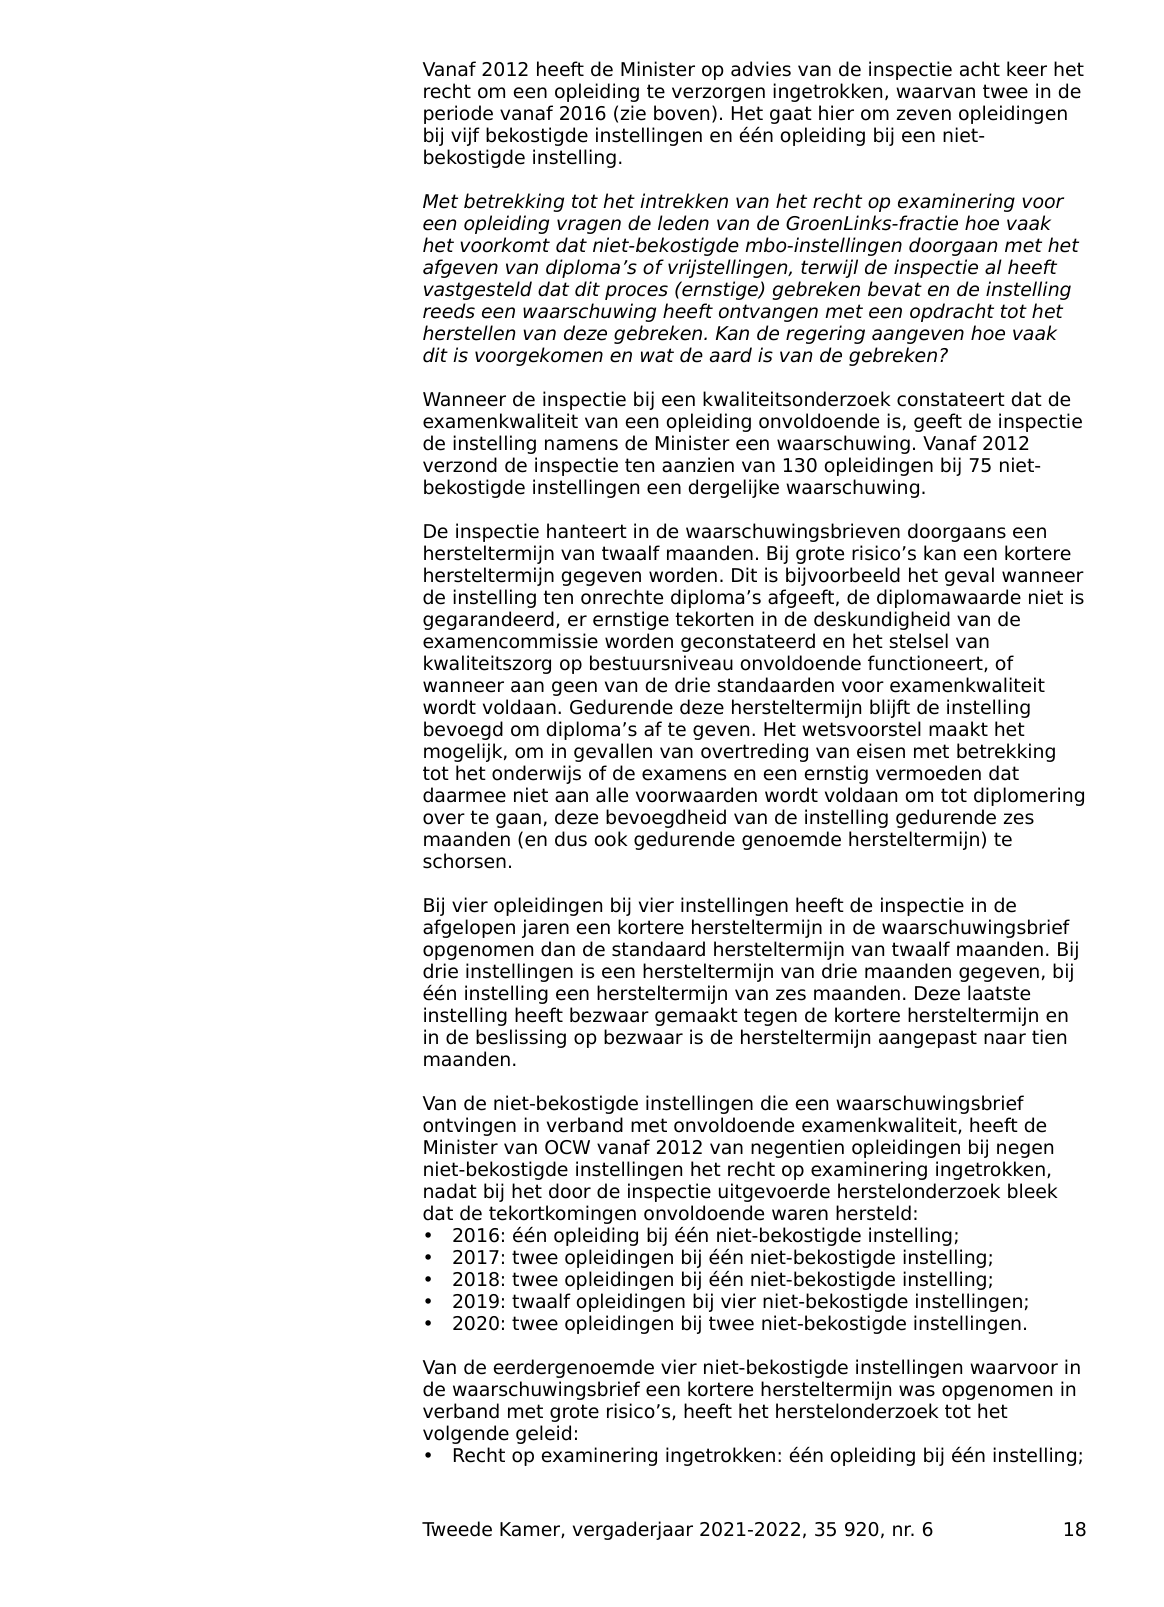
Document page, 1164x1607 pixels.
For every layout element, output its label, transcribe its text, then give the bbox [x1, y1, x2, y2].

text Van de eerdergenoemde vier niet-bekostigde instellingen waarvoor in de waarschuwingsbrief een kortere hersteltermijn was opgenomen in verband met grote risico’s, heeft het herstelonderzoek tot het volgende geleid: [422, 1357, 1087, 1445]
text • 2019: twaalf opleidingen bij vier niet-bekostigde instellingen; [422, 1291, 1087, 1313]
text Van de niet-bekostigde instellingen die een waarschuwingsbrief ontvingen in verband met onvoldoende examenkwaliteit, heeft de Minister van OCW vanaf 2012 van negentien opleidingen bij negen niet-bekostigde instellingen het recht op examinering ingetrokken, nadat bij het door de inspectie uitgevoerde herstelonderzoek bleek dat de tekortkomingen onvoldoende waren hersteld: [422, 1093, 1087, 1225]
text Wanneer de inspectie bij een kwaliteitsonderzoek constateert dat de examenkwaliteit van een opleiding onvoldoende is, geeft de inspectie de instelling namens de Minister een waarschuwing. Vanaf 2012 verzond de inspectie ten aanzien van 130 opleidingen bij 75 niet-bekostigde instellingen een dergelijke waarschuwing. [422, 389, 1087, 499]
text De inspectie hanteert in de waarschuwingsbrieven doorgaans een hersteltermijn van twaalf maanden. Bij grote risico’s kan een kortere hersteltermijn gegeven worden. Dit is bijvoorbeeld het geval wanneer de instelling ten onrechte diploma’s afgeeft, de diplomawaarde niet is gegarandeerd, er ernstige tekorten in de deskundigheid van de examencommissie worden geconstateerd en het stelsel van kwaliteitszorg op bestuursniveau onvoldoende functioneert, of wanneer aan geen van de drie standaarden voor examenkwaliteit wordt voldaan. Gedurende deze hersteltermijn blijft de instelling bevoegd om diploma’s af te geven. Het wetsvoorstel maakt het mogelijk, om in gevallen van overtreding van eisen met betrekking tot het onderwijs of de examens en een ernstig vermoeden dat daarmee niet aan alle voorwaarden wordt voldaan om tot diplomering over te gaan, deze bevoegdheid van de instelling gedurende zes maanden (en dus ook gedurende genoemde hersteltermijn) te schorsen. [422, 521, 1087, 873]
text • 2016: één opleiding bij één niet-bekostigde instelling; [422, 1225, 1087, 1247]
text Bij vier opleidingen bij vier instellingen heeft de inspectie in de afgelopen jaren een kortere hersteltermijn in de waarschuwingsbrief opgenomen dan de standaard hersteltermijn van twaalf maanden. Bij drie instellingen is een hersteltermijn van drie maanden gegeven, bij één instelling een hersteltermijn van zes maanden. Deze laatste instelling heeft bezwaar gemaakt tegen de kortere hersteltermijn en in de beslissing op bezwaar is de hersteltermijn aangepast naar tien maanden. [422, 895, 1087, 1071]
text • Recht op examinering ingetrokken: één opleiding bij één instelling; [422, 1445, 1087, 1467]
text • 2020: twee opleidingen bij twee niet-bekostigde instellingen. [422, 1313, 1087, 1335]
text Met betrekking tot het intrekken van het recht op examinering voor een opleiding vragen de leden van de GroenLinks-fractie hoe vaak het voorkomt dat niet-bekostigde mbo-instellingen doorgaan met het afgeven van diploma’s of vrijstellingen, terwijl de inspectie al heeft vastgesteld dat dit proces (ernstige) gebreken bevat en de instelling reeds een waarschuwing heeft ontvangen met een opdracht tot het herstellen van deze gebreken. Kan de regering aangeven hoe vaak dit is voorgekomen en wat de aard is van de gebreken? [422, 191, 1087, 367]
text Vanaf 2012 heeft de Minister op advies van de inspectie acht keer het recht om een opleiding te verzorgen ingetrokken, waarvan twee in de periode vanaf 2016 (zie boven). Het gaat hier om zeven opleidingen bij vijf bekostigde instellingen en één opleiding bij een niet-bekostigde instelling. [422, 59, 1087, 169]
text • 2018: twee opleidingen bij één niet-bekostigde instelling; [422, 1269, 1087, 1291]
text • 2017: twee opleidingen bij één niet-bekostigde instelling; [422, 1247, 1087, 1269]
